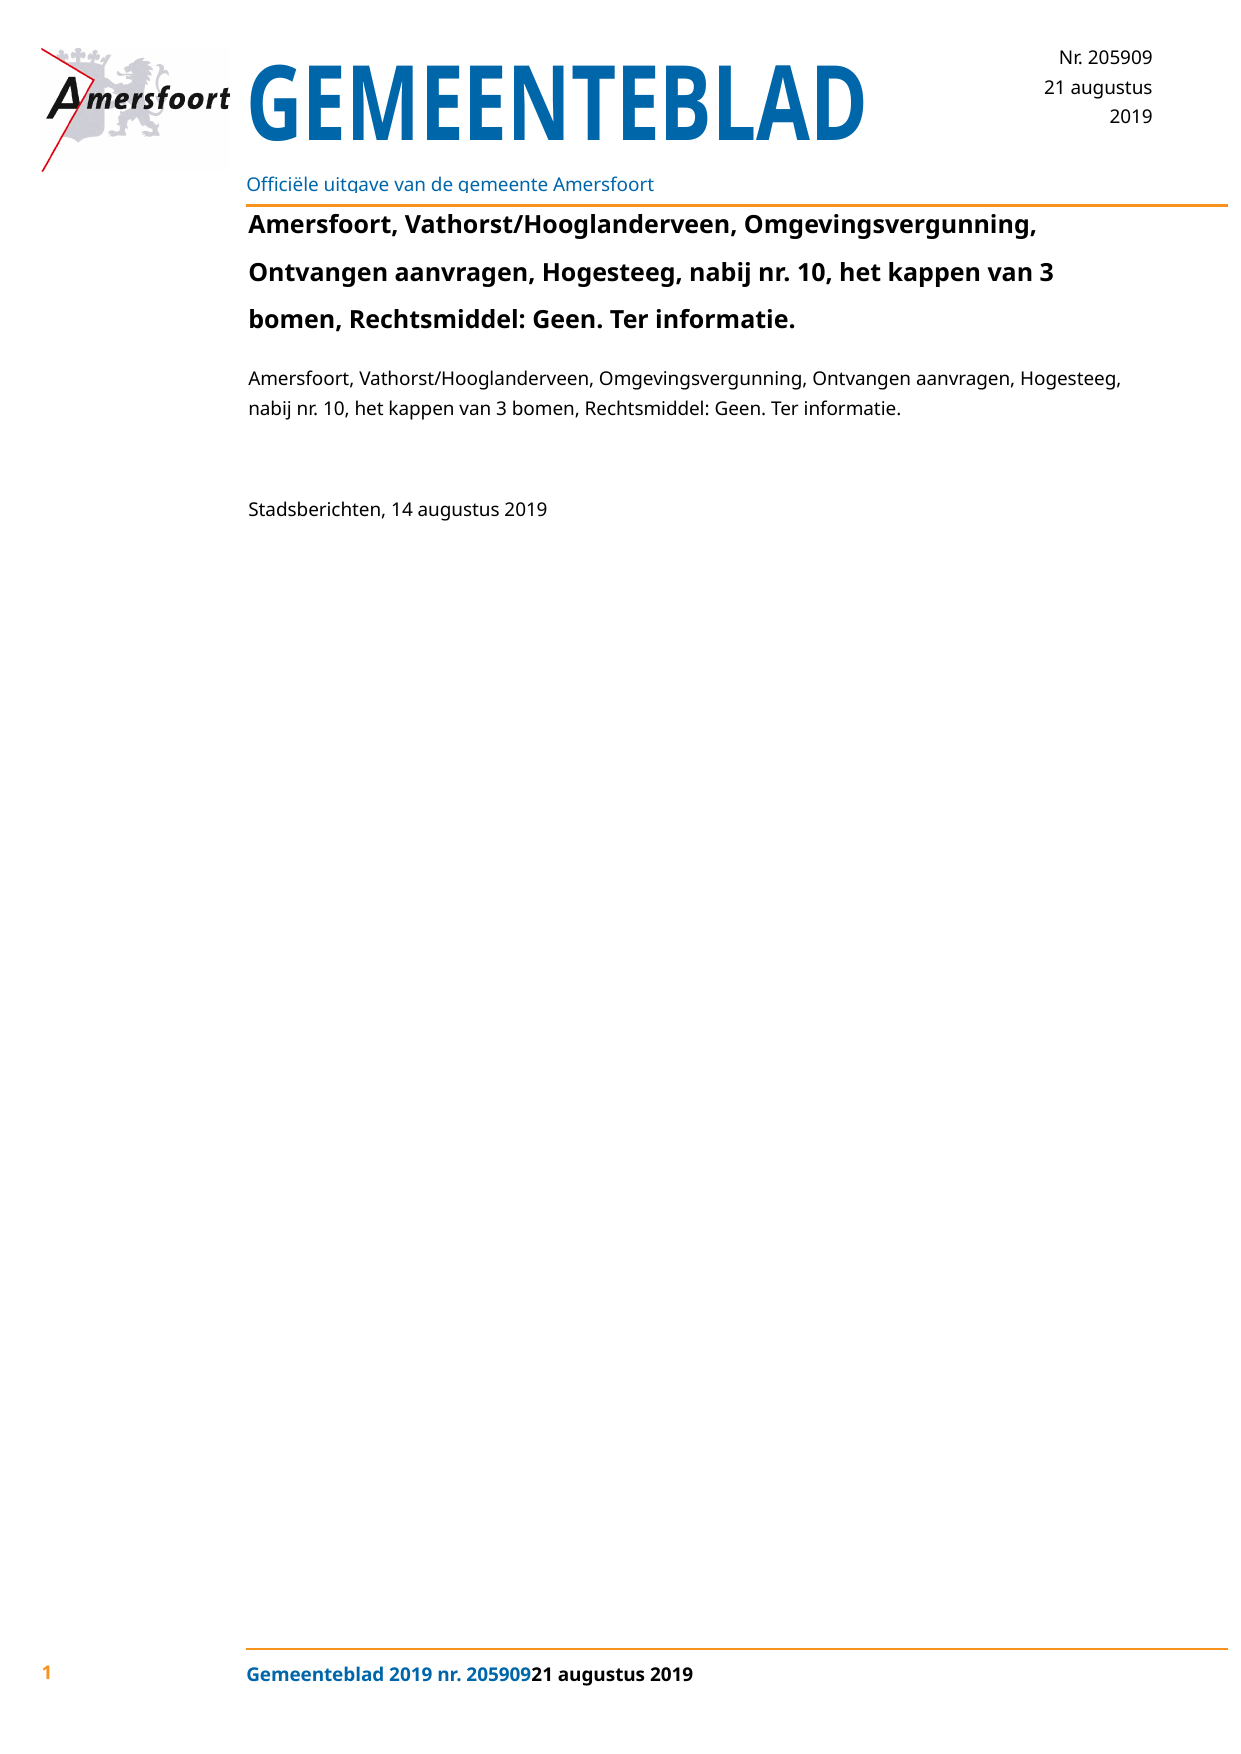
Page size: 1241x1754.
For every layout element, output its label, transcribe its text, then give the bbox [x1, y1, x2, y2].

text Amersfoort, Vathorst/Hooglanderveen, Omgevingsvergunning, Ontvangen aanvragen, Hogesteeg, nabij nr. 10, het kappen van 3 bomen, Rechtsmiddel: Geen. Ter informatie. [248, 207, 1152, 336]
text Amersfoort, Vathorst/Hooglanderveen, Omgevingsvergunning, Ontvangen aanvragen, Hogesteeg, nabij nr. 10, het kappen van 3 bomen, Rechtsmiddel: Geen. Ter informatie. [248, 366, 1152, 421]
picture [41, 47, 231, 172]
text Stadsberichten, 14 augustus 2019 [248, 496, 1152, 522]
